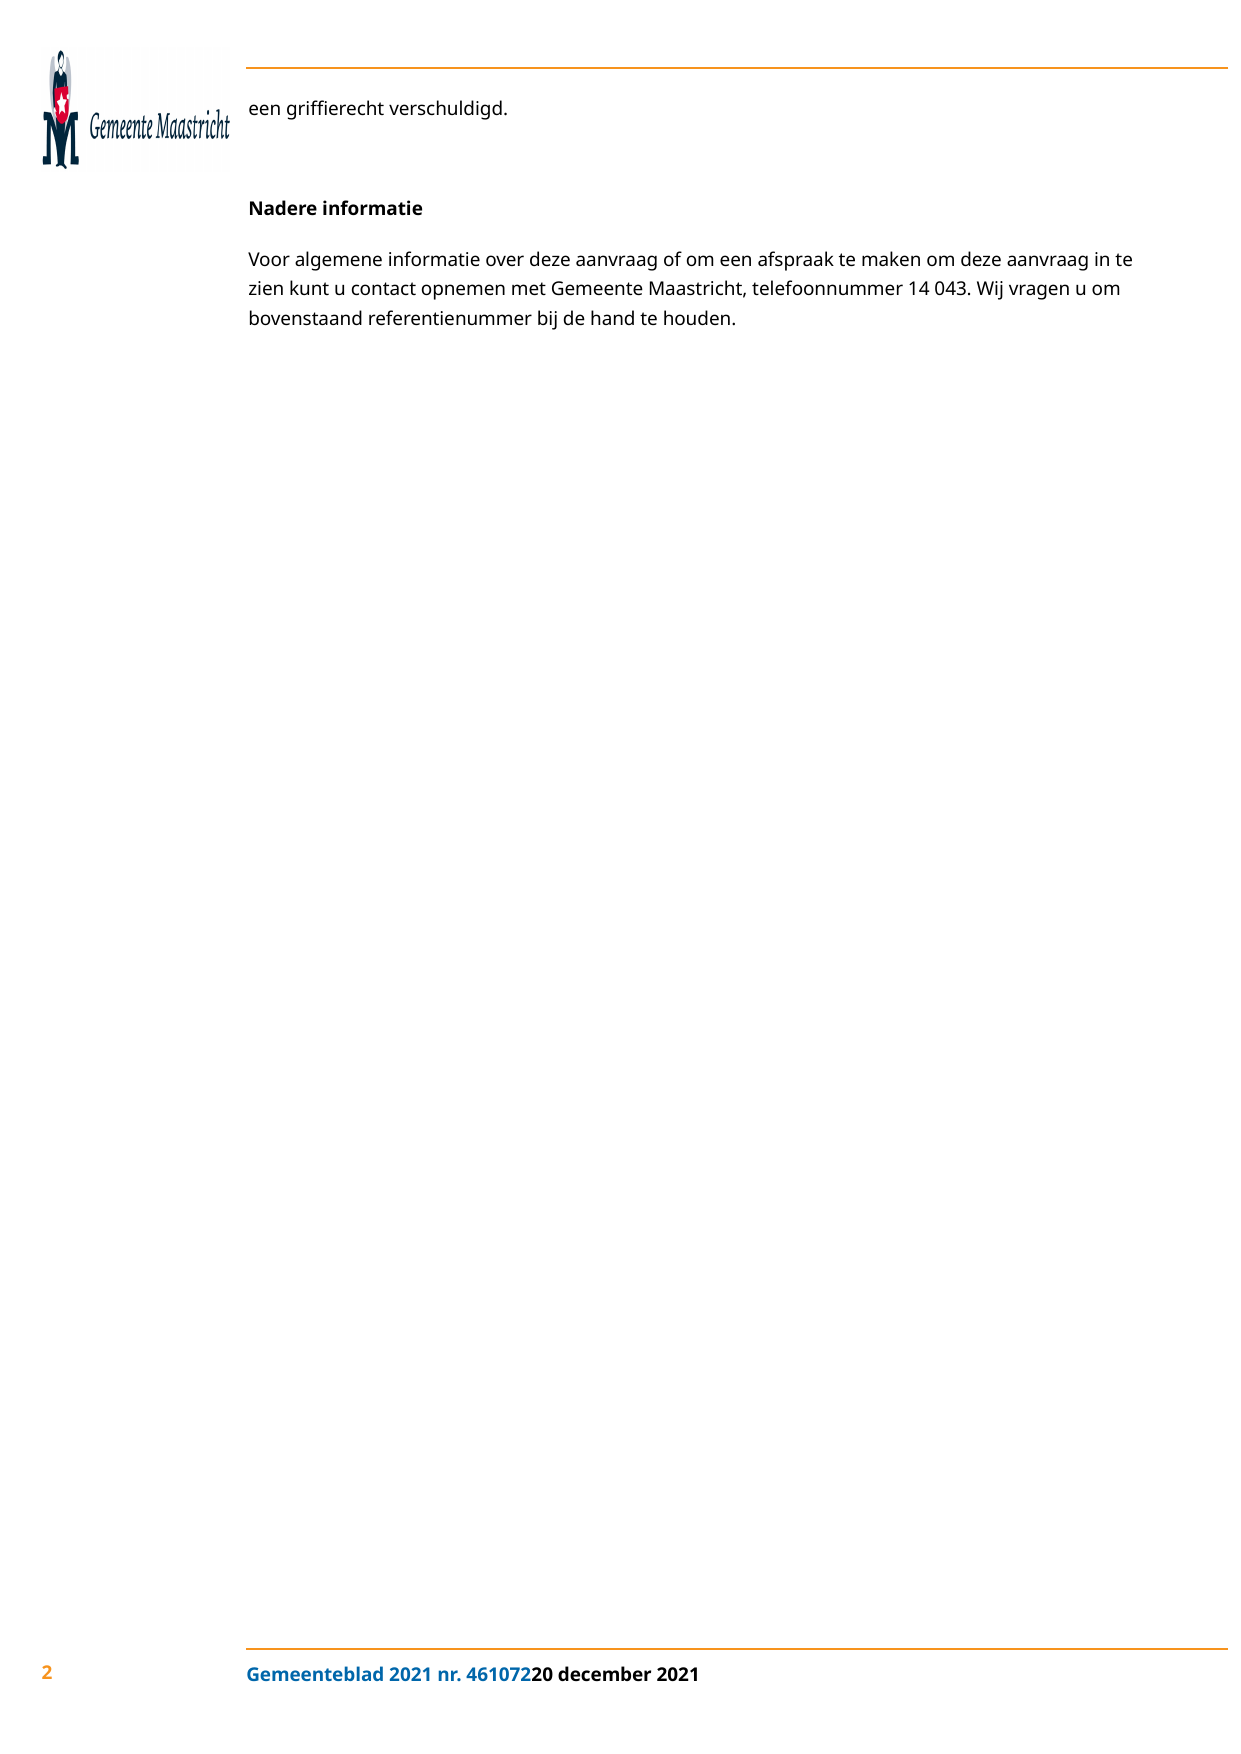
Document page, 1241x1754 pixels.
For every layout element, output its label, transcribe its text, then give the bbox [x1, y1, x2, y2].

text Voor algemene informatie over deze aanvraag of om een afspraak te maken om deze aanvraag in te zien kunt u contact opnemen met Gemeente Maastricht, telefoonnummer 14 043. Wij vragen u om bovenstaand referentienummer bij de hand te houden. [248, 246, 1152, 331]
text Nadere informatie [248, 196, 1152, 221]
picture [41, 47, 231, 172]
text een griffierecht verschuldigd. [248, 95, 1152, 121]
